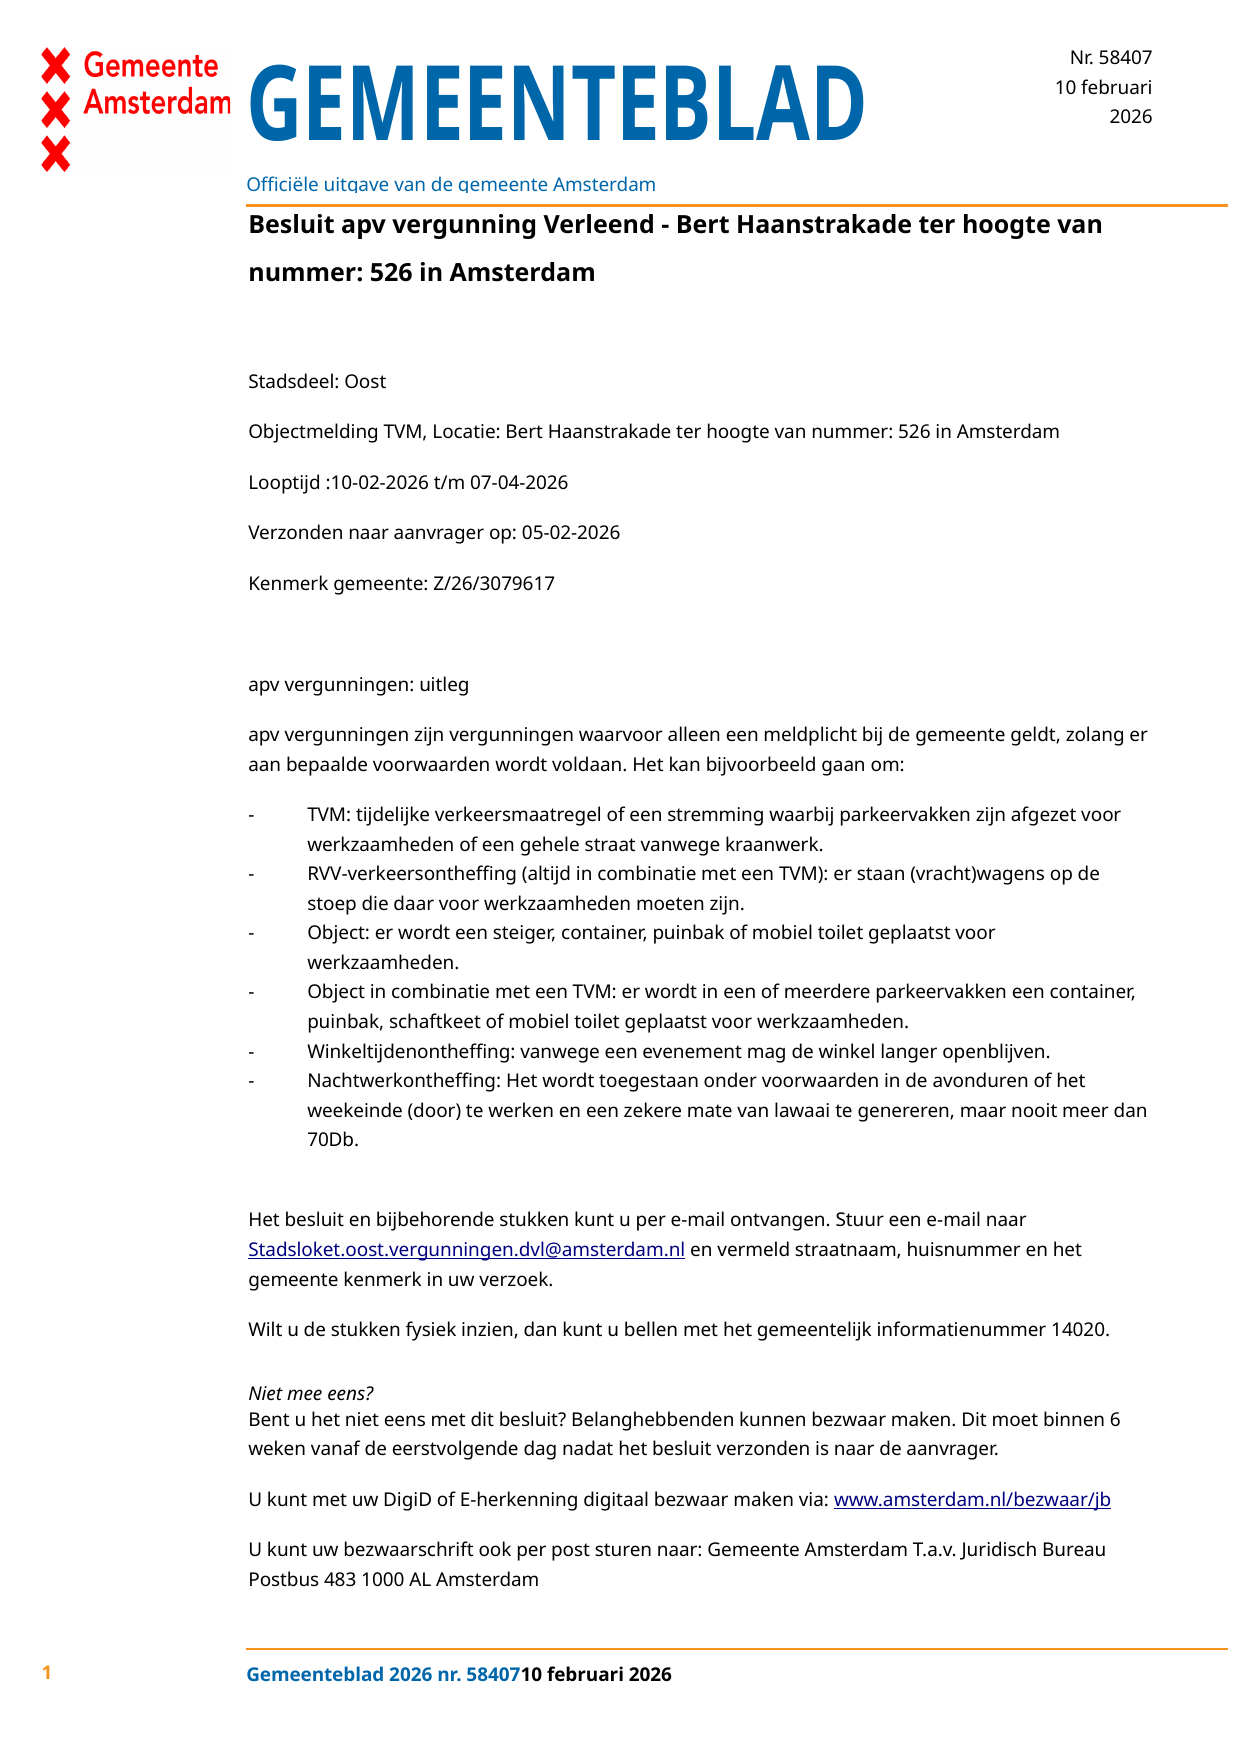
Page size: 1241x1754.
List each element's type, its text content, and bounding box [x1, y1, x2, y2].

text Looptijd :10-02-2026 t/m 07-04-2026 [248, 469, 1152, 495]
text Objectmelding TVM, Locatie: Bert Haanstrakade ter hoogte van nummer: 526 in Amsterdam [248, 419, 1152, 444]
text U kunt uw bezwaarschrift ook per post sturen naar: Gemeente Amsterdam T.a.v. Juridisch Bureau Postbus 483 1000 AL Amsterdam [248, 1536, 1152, 1592]
list Winkeltijdenontheffing: vanwege een evenement mag de winkel langer openblijven. [248, 1038, 1152, 1064]
text Niet mee eens? [248, 1380, 1152, 1406]
list Object: er wordt een steiger, container, puinbak of mobiel toilet geplaatst voor werkzaamheden. [248, 919, 1152, 975]
text Kenmerk gemeente: Z/26/3079617 [248, 570, 1152, 596]
list Nachtwerkontheffing: Het wordt toegestaan onder voorwaarden in de avonduren of het weekeinde (door) te werken en een zekere mate van lawaai te genereren, maar nooit meer dan 70Db. [248, 1067, 1152, 1152]
text Bent u het niet eens met dit besluit? Belanghebbenden kunnen bezwaar maken. Dit moet binnen 6 weken vanaf de eerstvolgende dag nadat het besluit verzonden is naar de aanvrager. [248, 1406, 1152, 1461]
list TVM: tijdelijke verkeersmaatregel of een stremming waarbij parkeervakken zijn afgezet voor werkzaamheden of een gehele straat vanwege kraanwerk. [248, 801, 1152, 857]
text apv vergunningen zijn vergunningen waarvoor alleen een meldplicht bij de gemeente geldt, zolang er aan bepaalde voorwaarden wordt voldaan. Het kan bijvoorbeeld gaan om: [248, 721, 1152, 777]
text Verzonden naar aanvrager op: 05-02-2026 [248, 519, 1152, 545]
text Wilt u de stukken fysiek inzien, dan kunt u bellen met het gemeentelijk informatienummer 14020. [248, 1316, 1152, 1342]
list Object in combinatie met een TVM: er wordt in een of meerdere parkeervakken een container, puinbak, schaftkeet of mobiel toilet geplaatst voor werkzaamheden. [248, 979, 1152, 1034]
text apv vergunningen: uitleg [248, 671, 1152, 697]
text U kunt met uw DigiD of E-herkenning digitaal bezwaar maken via: www.amsterdam.nl/bezwaar/jb [248, 1486, 1152, 1512]
list RVV-verkeersontheffing (altijd in combinatie met een TVM): er staan (vracht)wagens op de stoep die daar voor werkzaamheden moeten zijn. [248, 860, 1152, 916]
text Het besluit en bijbehorende stukken kunt u per e-mail ontvangen. Stuur een e-mail naar Stadsloket.oost.vergunningen.dvl@amsterdam.nl en vermeld straatnaam, huisnummer en het gemeente kenmerk in uw verzoek. [248, 1207, 1152, 1292]
picture [41, 47, 231, 172]
text Besluit apv vergunning Verleend - Bert Haanstrakade ter hoogte van nummer: 526 in Amsterdam [248, 207, 1152, 288]
text Stadsdeel: Oost [248, 368, 1152, 394]
